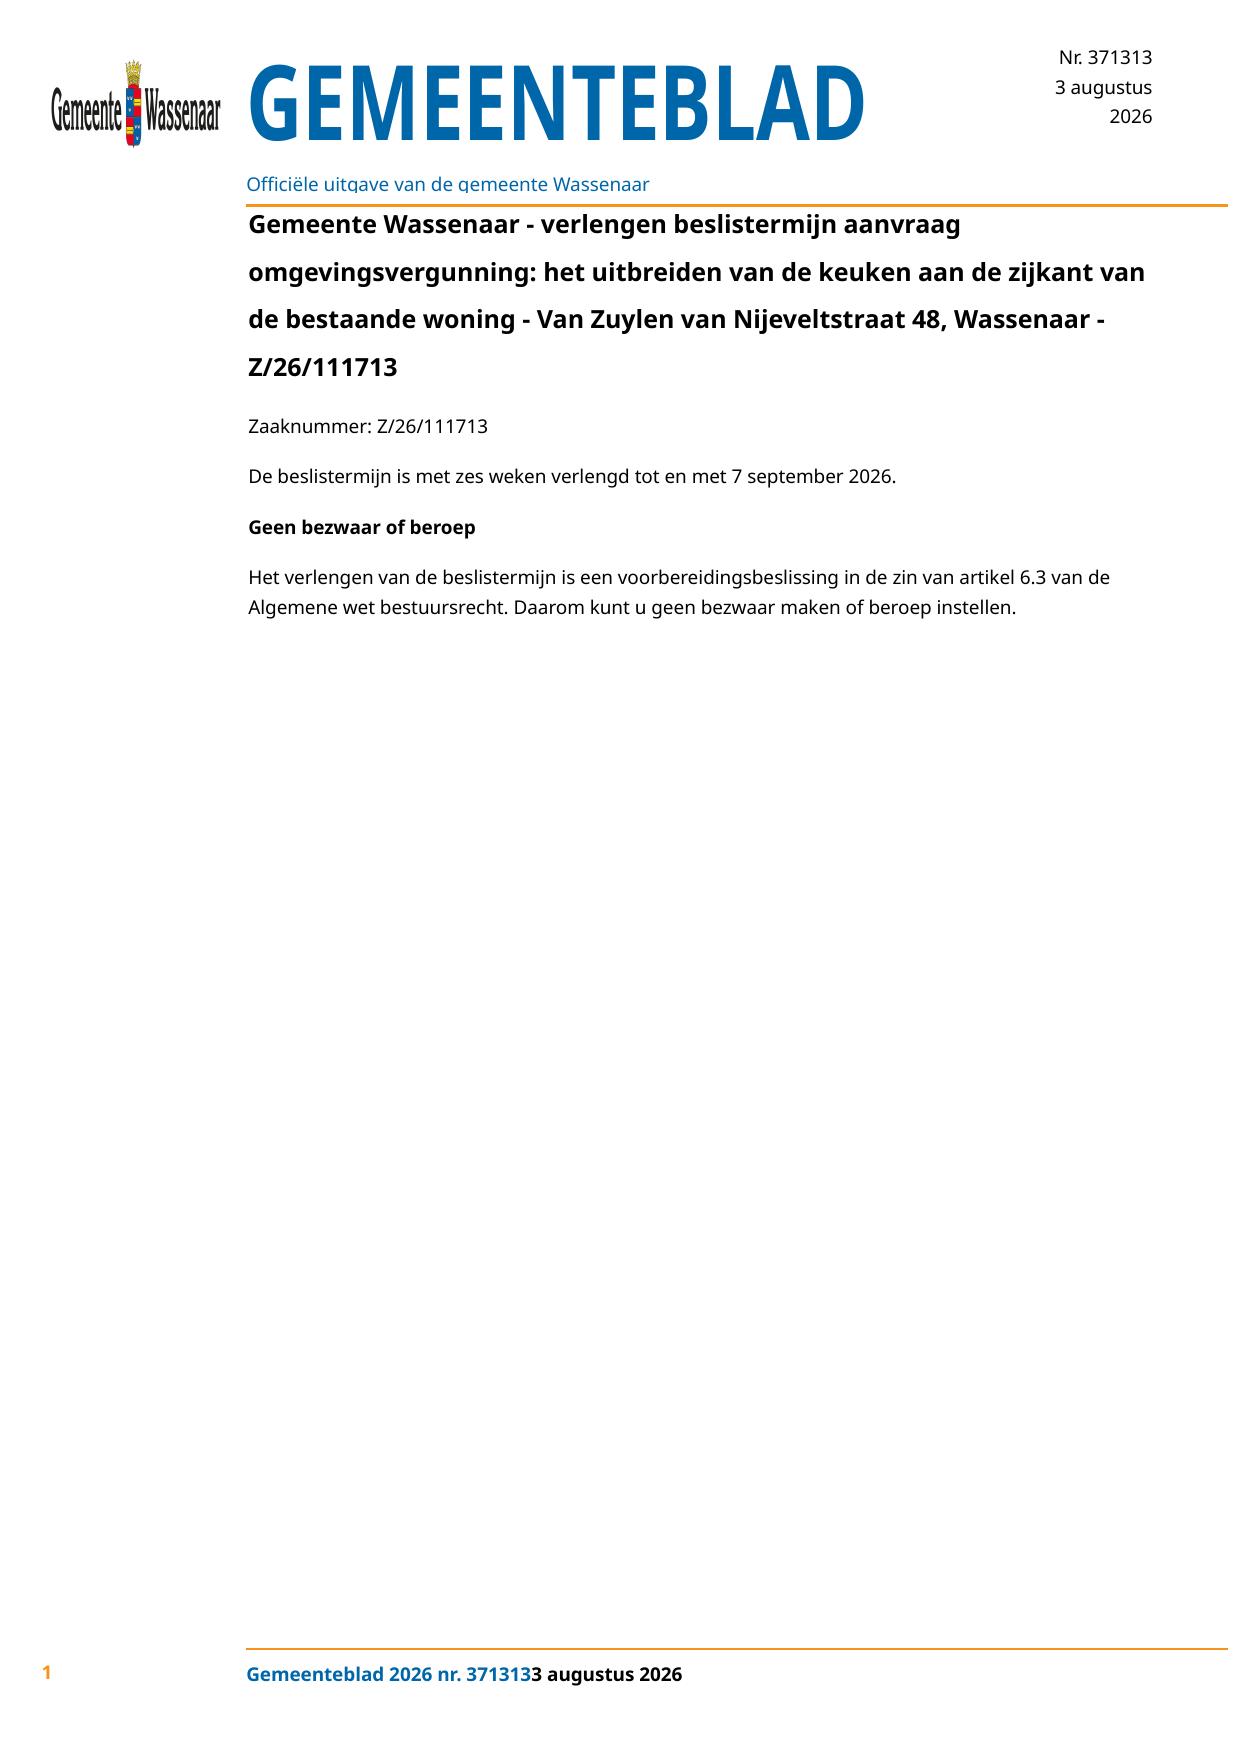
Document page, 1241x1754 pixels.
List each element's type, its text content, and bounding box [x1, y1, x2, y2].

text De beslistermijn is met zes weken verlengd tot en met 7 september 2026. [248, 463, 1152, 489]
picture [41, 47, 231, 172]
text Gemeente Wassenaar - verlengen beslistermijn aanvraag omgevingsvergunning: het uitbreiden van de keuken aan de zijkant van de bestaande woning - Van Zuylen van Nijeveltstraat 48, Wassenaar - Z/26/111713 [248, 207, 1152, 384]
text Het verlengen van de beslistermijn is een voorbereidingsbeslissing in de zin van artikel 6.3 van de Algemene wet bestuursrecht. Daarom kunt u geen bezwaar maken of beroep instellen. [248, 564, 1152, 620]
text Zaaknummer: Z/26/111713 [248, 413, 1152, 439]
text Geen bezwaar of beroep [248, 514, 1152, 540]
